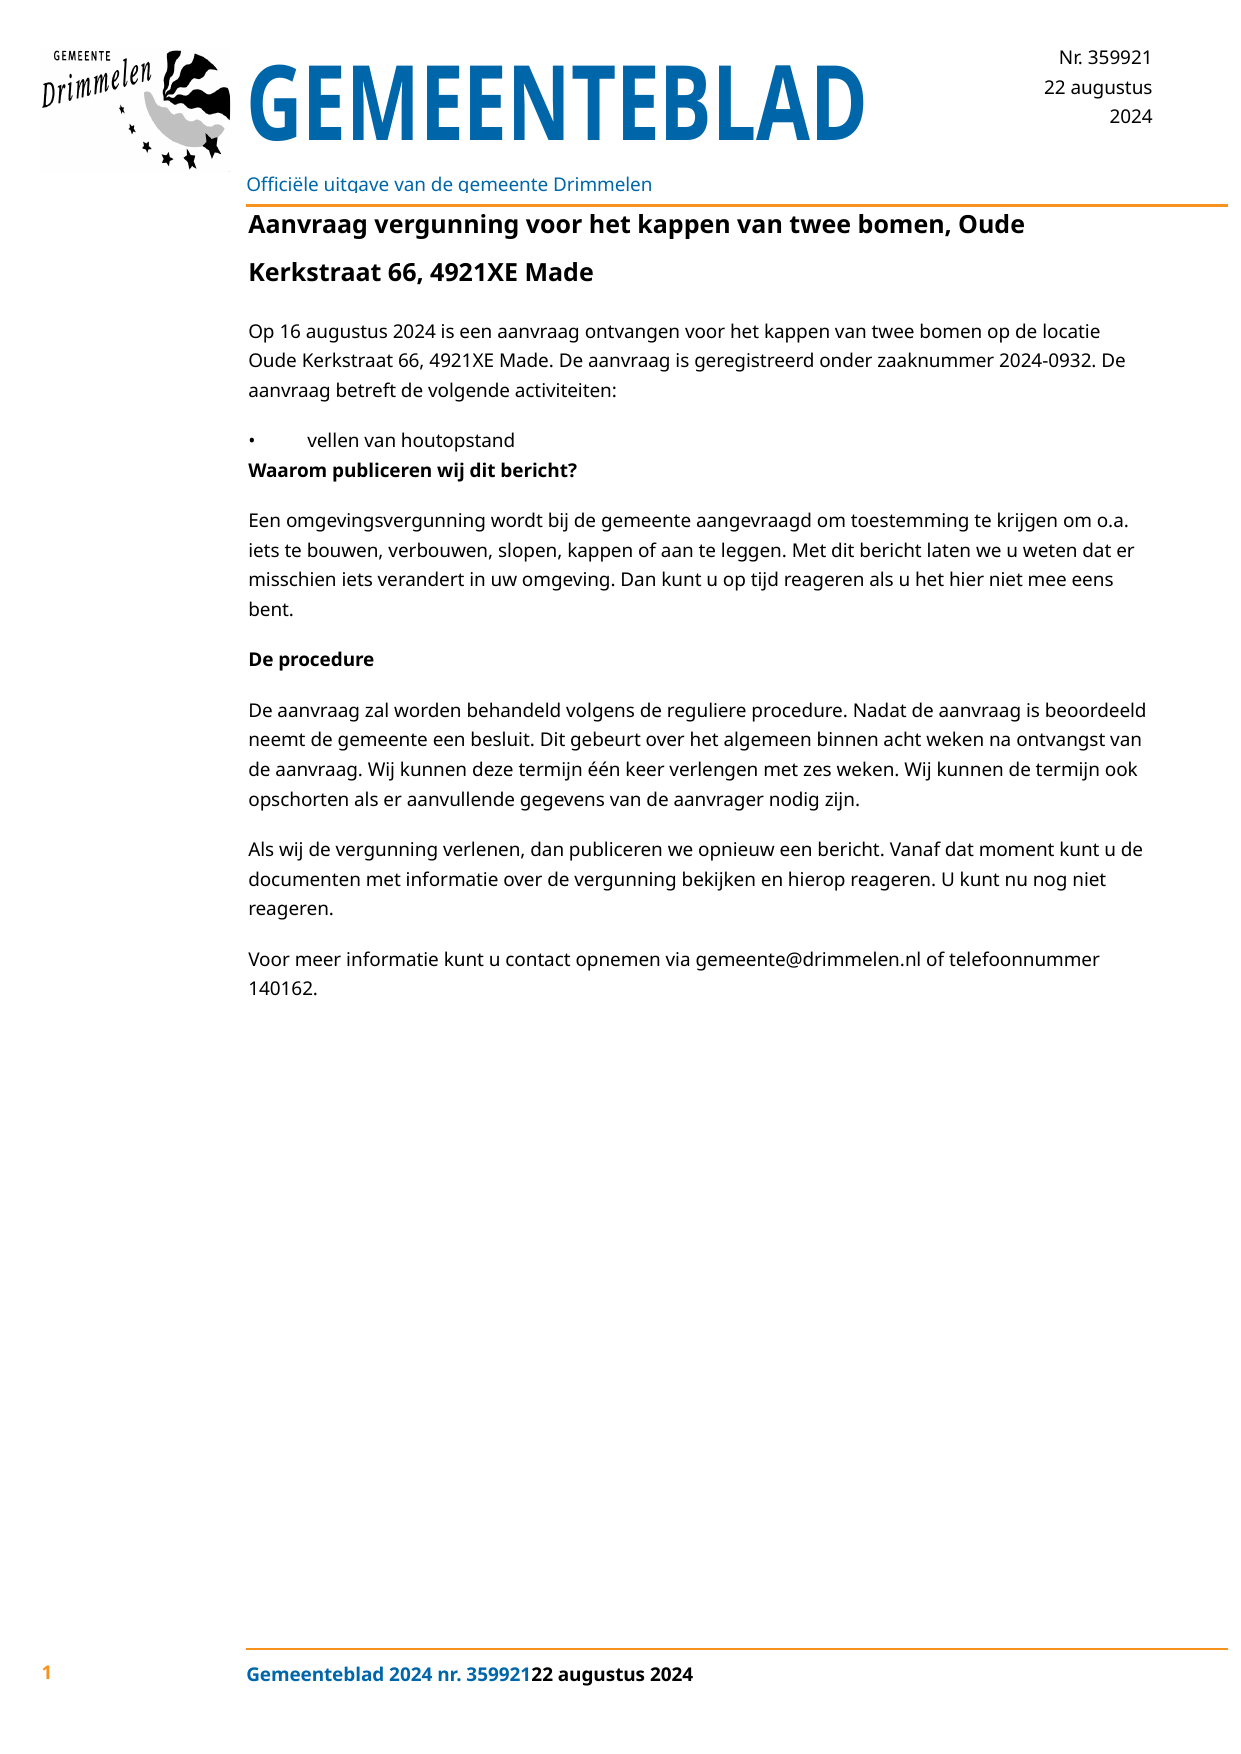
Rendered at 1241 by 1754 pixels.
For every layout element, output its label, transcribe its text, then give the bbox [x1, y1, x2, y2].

text Aanvraag vergunning voor het kappen van twee bomen, Oude Kerkstraat 66, 4921XE Made [248, 207, 1152, 288]
text De aanvraag zal worden behandeld volgens de reguliere procedure. Nadat de aanvraag is beoordeeld neemt de gemeente een besluit. Dit gebeurt over het algemeen binnen acht weken na ontvangst van de aanvraag. Wij kunnen deze termijn één keer verlengen met zes weken. Wij kunnen de termijn ook opschorten als er aanvullende gegevens van de aanvrager nodig zijn. [248, 697, 1152, 812]
list vellen van houtopstand [248, 427, 1152, 453]
text Op 16 augustus 2024 is een aanvraag ontvangen voor het kappen van twee bomen op de locatie Oude Kerkstraat 66, 4921XE Made. De aanvraag is geregistreerd onder zaaknummer 2024-0932. De aanvraag betreft de volgende activiteiten: [248, 318, 1152, 403]
text Een omgevingsvergunning wordt bij de gemeente aangevraagd om toestemming te krijgen om o.a. iets te bouwen, verbouwen, slopen, kappen of aan te leggen. Met dit bericht laten we u weten dat er misschien iets verandert in uw omgeving. Dan kunt u op tijd reageren als u het hier niet mee eens bent. [248, 507, 1152, 622]
picture [41, 47, 231, 172]
text Waarom publiceren wij dit bericht? [248, 457, 1152, 483]
text Voor meer informatie kunt u contact opnemen via gemeente@drimmelen.nl of telefoonnummer 140162. [248, 946, 1152, 1001]
text De procedure [248, 647, 1152, 672]
text Als wij de vergunning verlenen, dan publiceren we opnieuw een bericht. Vanaf dat moment kunt u de documenten met informatie over de vergunning bekijken en hierop reageren. U kunt nu nog niet reageren. [248, 836, 1152, 921]
